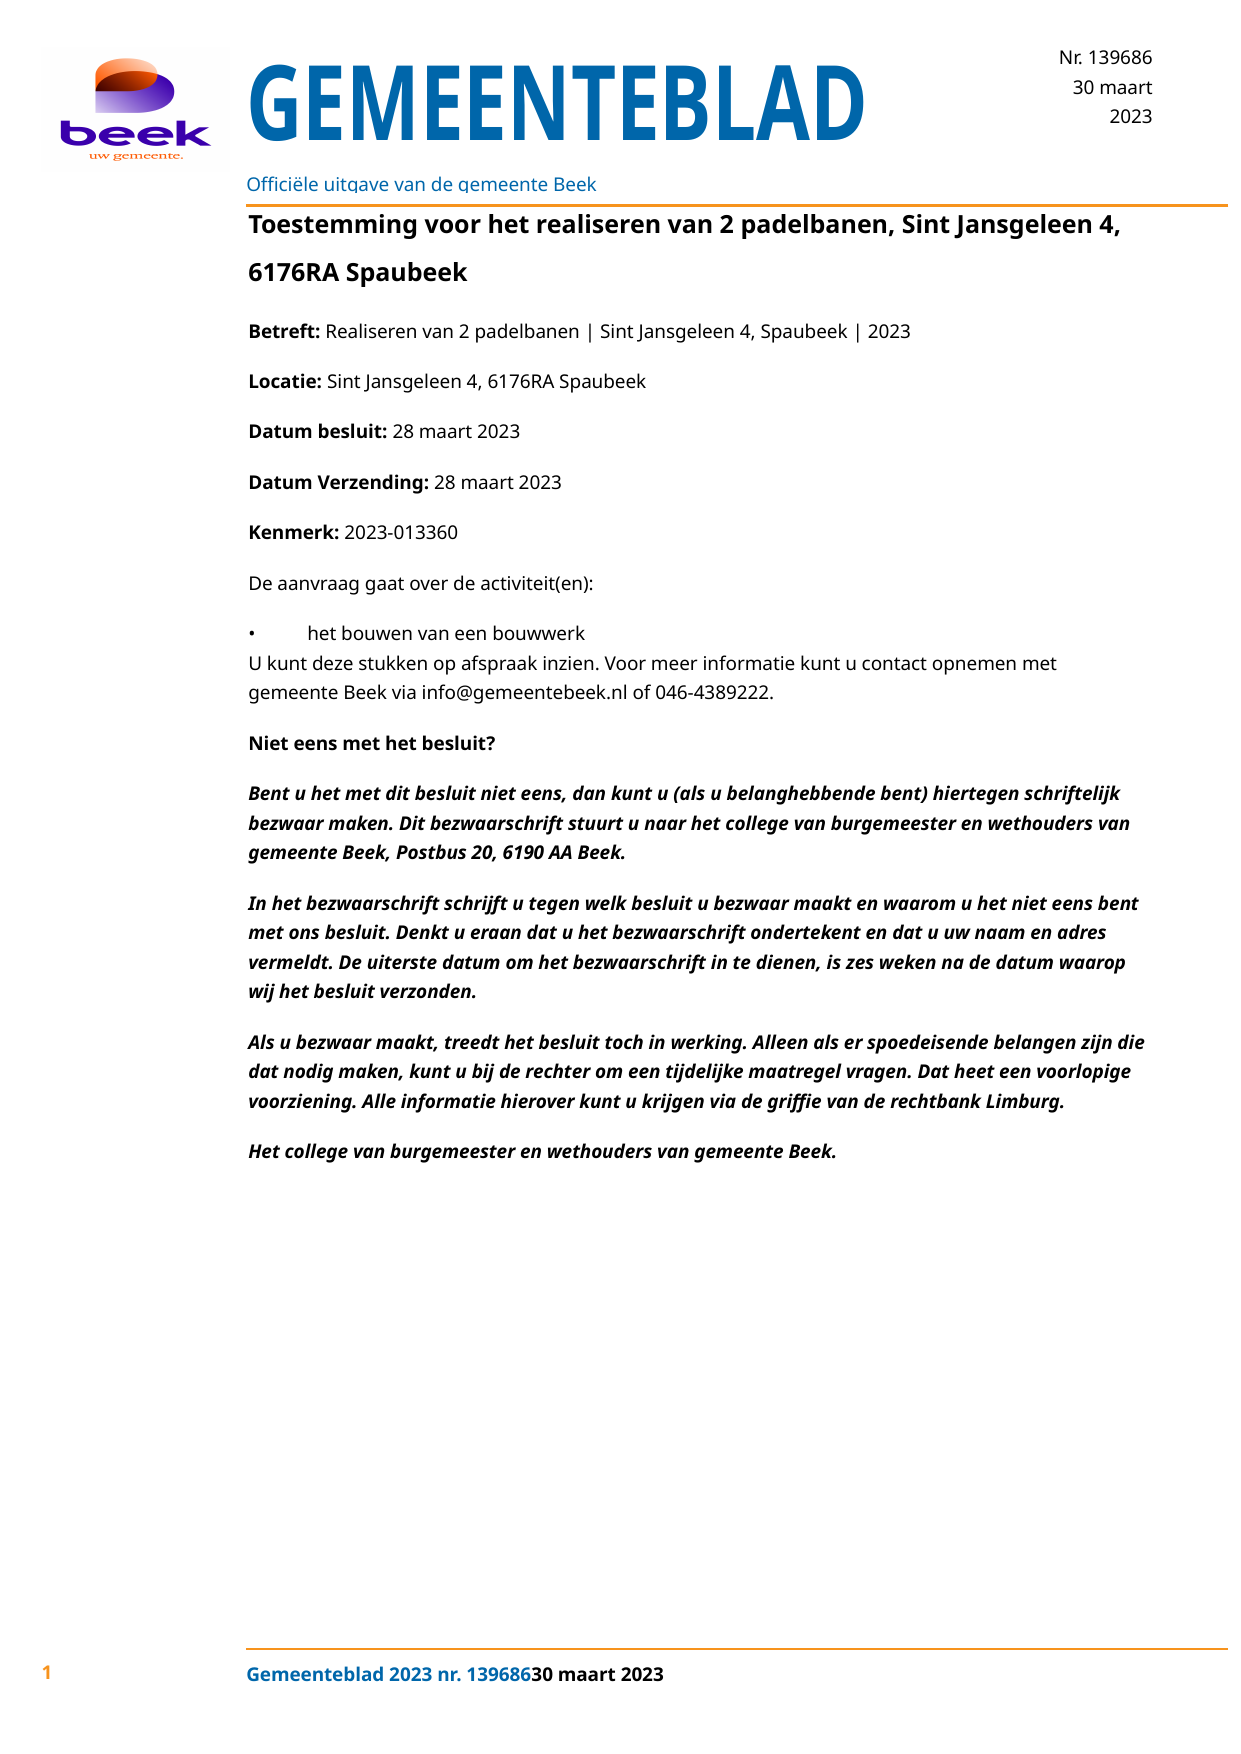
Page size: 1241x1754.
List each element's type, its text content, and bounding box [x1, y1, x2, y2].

text U kunt deze stukken op afspraak inzien. Voor meer informatie kunt u contact opnemen met gemeente Beek via info@gemeentebeek.nl of 046-4389222. [248, 650, 1152, 705]
picture [41, 47, 231, 172]
list het bouwen van een bouwwerk [248, 620, 1152, 646]
text Bent u het met dit besluit niet eens, dan kunt u (als u belanghebbende bent) hiertegen schriftelijk bezwaar maken. Dit bezwaarschrift stuurt u naar het college van burgemeester en wethouders van gemeente Beek, Postbus 20, 6190 AA Beek. [248, 780, 1152, 865]
text Het college van burgemeester en wethouders van gemeente Beek. [248, 1139, 1152, 1164]
text Toestemming voor het realiseren van 2 padelbanen, Sint Jansgeleen 4, 6176RA Spaubeek [248, 207, 1152, 288]
text Kenmerk: 2023-013360 [248, 519, 1152, 545]
text Datum Verzending: 28 maart 2023 [248, 469, 1152, 495]
text De aanvraag gaat over de activiteit(en): [248, 570, 1152, 596]
text Niet eens met het besluit? [248, 730, 1152, 756]
text Als u bezwaar maakt, treedt het besluit toch in werking. Alleen als er spoedeisende belangen zijn die dat nodig maken, kunt u bij de rechter om een tijdelijke maatregel vragen. Dat heet een voorlopige voorziening. Alle informatie hierover kunt u krijgen via de griffie van de rechtbank Limburg. [248, 1029, 1152, 1114]
text In het bezwaarschrift schrijft u tegen welk besluit u bezwaar maakt en waarom u het niet eens bent met ons besluit. Denkt u eraan dat u het bezwaarschrift ondertekent en dat u uw naam en adres vermeldt. De uiterste datum om het bezwaarschrift in te dienen, is zes weken na de datum waarop wij het besluit verzonden. [248, 890, 1152, 1004]
text Datum besluit: 28 maart 2023 [248, 419, 1152, 444]
text Locatie: Sint Jansgeleen 4, 6176RA Spaubeek [248, 368, 1152, 394]
text Betreft: Realiseren van 2 padelbanen | Sint Jansgeleen 4, Spaubeek | 2023 [248, 318, 1152, 344]
